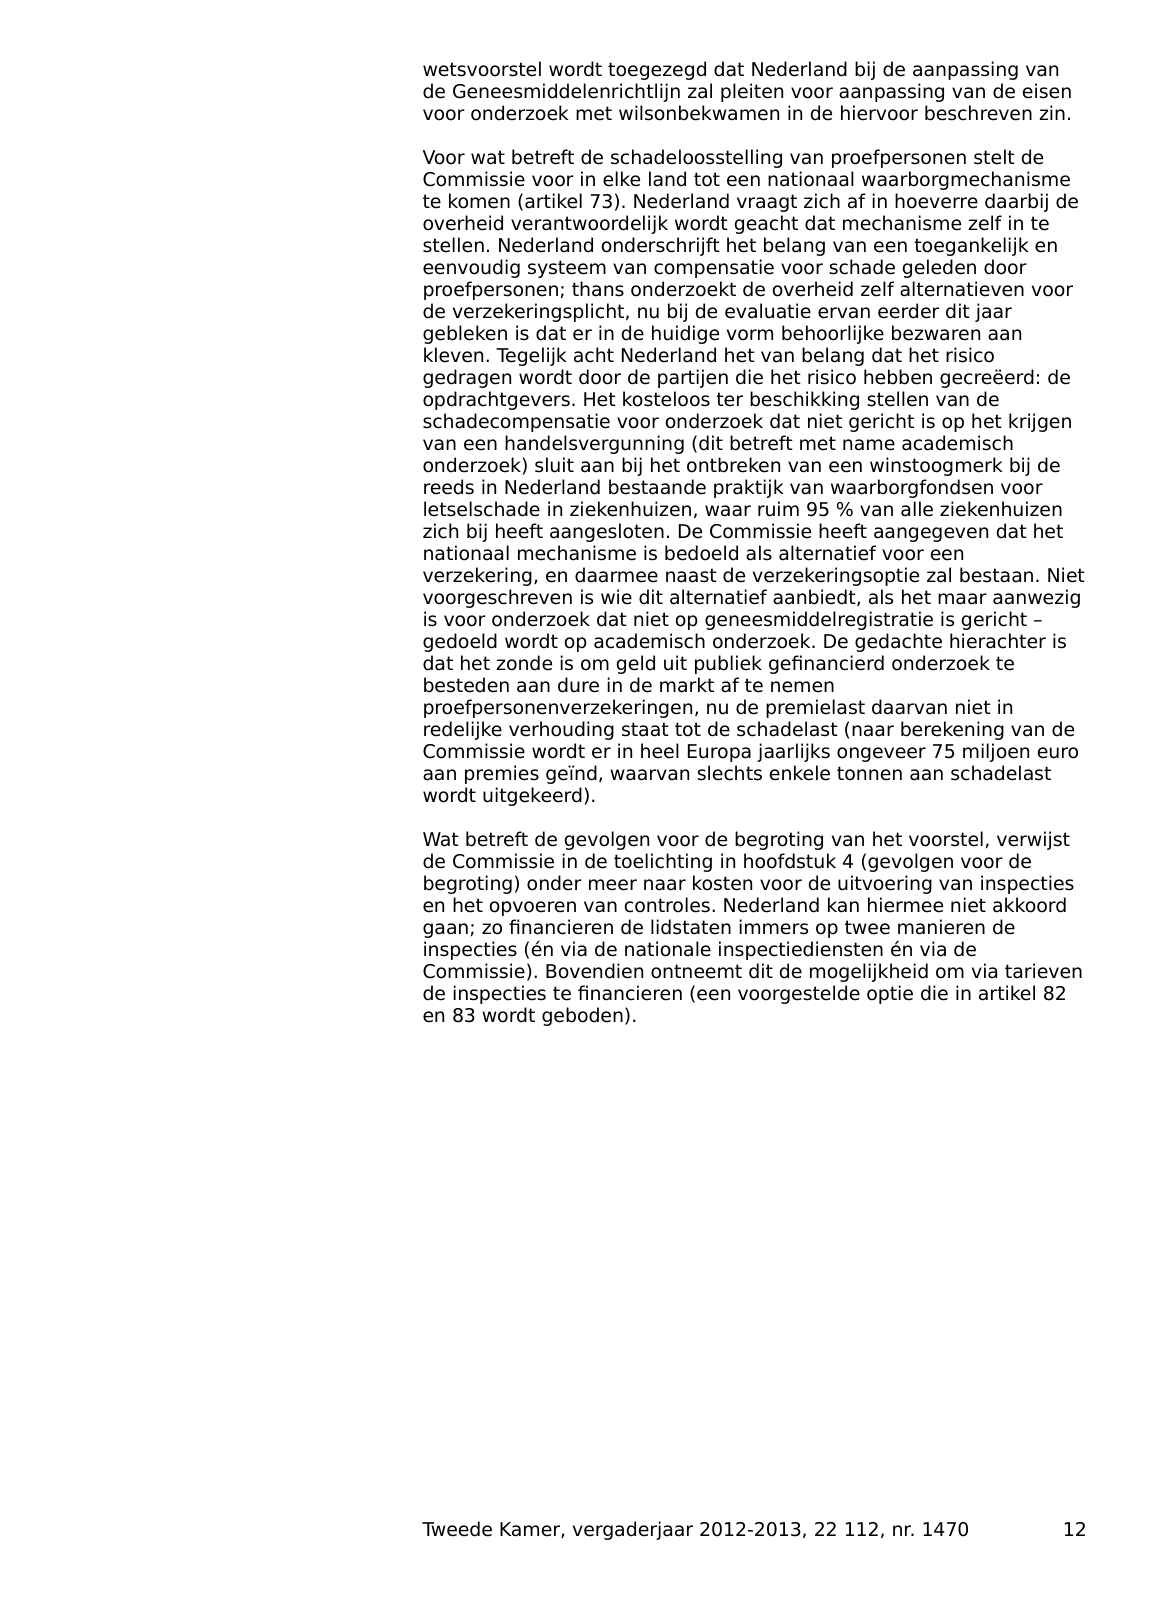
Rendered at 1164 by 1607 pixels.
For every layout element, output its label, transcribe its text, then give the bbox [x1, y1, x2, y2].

text Wat betreft de gevolgen voor de begroting van het voorstel, verwijst de Commissie in de toelichting in hoofdstuk 4 (gevolgen voor de begroting) onder meer naar kosten voor de uitvoering van inspecties en het opvoeren van controles. Nederland kan hiermee niet akkoord gaan; zo financieren de lidstaten immers op twee manieren de inspecties (én via de nationale inspectiediensten én via de Commissie). Bovendien ontneemt dit de mogelijkheid om via tarieven de inspecties te financieren (een voorgestelde optie die in artikel 82 en 83 wordt geboden). [422, 829, 1087, 1027]
text wetsvoorstel wordt toegezegd dat Nederland bij de aanpassing van de Geneesmiddelenrichtlijn zal pleiten voor aanpassing van de eisen voor onderzoek met wilsonbekwamen in de hiervoor beschreven zin. [422, 59, 1087, 125]
text Voor wat betreft de schadeloosstelling van proefpersonen stelt de Commissie voor in elke land tot een nationaal waarborgmechanisme te komen (artikel 73). Nederland vraagt zich af in hoeverre daarbij de overheid verantwoordelijk wordt geacht dat mechanisme zelf in te stellen. Nederland onderschrijft het belang van een toegankelijk en eenvoudig systeem van compensatie voor schade geleden door proefpersonen; thans onderzoekt de overheid zelf alternatieven voor de verzekeringsplicht, nu bij de evaluatie ervan eerder dit jaar gebleken is dat er in de huidige vorm behoorlijke bezwaren aan kleven. Tegelijk acht Nederland het van belang dat het risico gedragen wordt door de partijen die het risico hebben gecreëerd: de opdrachtgevers. Het kosteloos ter beschikking stellen van de schadecompensatie voor onderzoek dat niet gericht is op het krijgen van een handelsvergunning (dit betreft met name academisch onderzoek) sluit aan bij het ontbreken van een winstoogmerk bij de reeds in Nederland bestaande praktijk van waarborgfondsen voor letselschade in ziekenhuizen, waar ruim 95 % van alle ziekenhuizen zich bij heeft aangesloten. De Commissie heeft aangegeven dat het nationaal mechanisme is bedoeld als alternatief voor een verzekering, en daarmee naast de verzekeringsoptie zal bestaan. Niet voorgeschreven is wie dit alternatief aanbiedt, als het maar aanwezig is voor onderzoek dat niet op geneesmiddelregistratie is gericht – gedoeld wordt op academisch onderzoek. De gedachte hierachter is dat het zonde is om geld uit publiek gefinancierd onderzoek te besteden aan dure in de markt af te nemen proefpersonenverzekeringen, nu de premielast daarvan niet in redelijke verhouding staat tot de schadelast (naar berekening van de Commissie wordt er in heel Europa jaarlijks ongeveer 75 miljoen euro aan premies geïnd, waarvan slechts enkele tonnen aan schadelast wordt uitgekeerd). [422, 147, 1087, 807]
